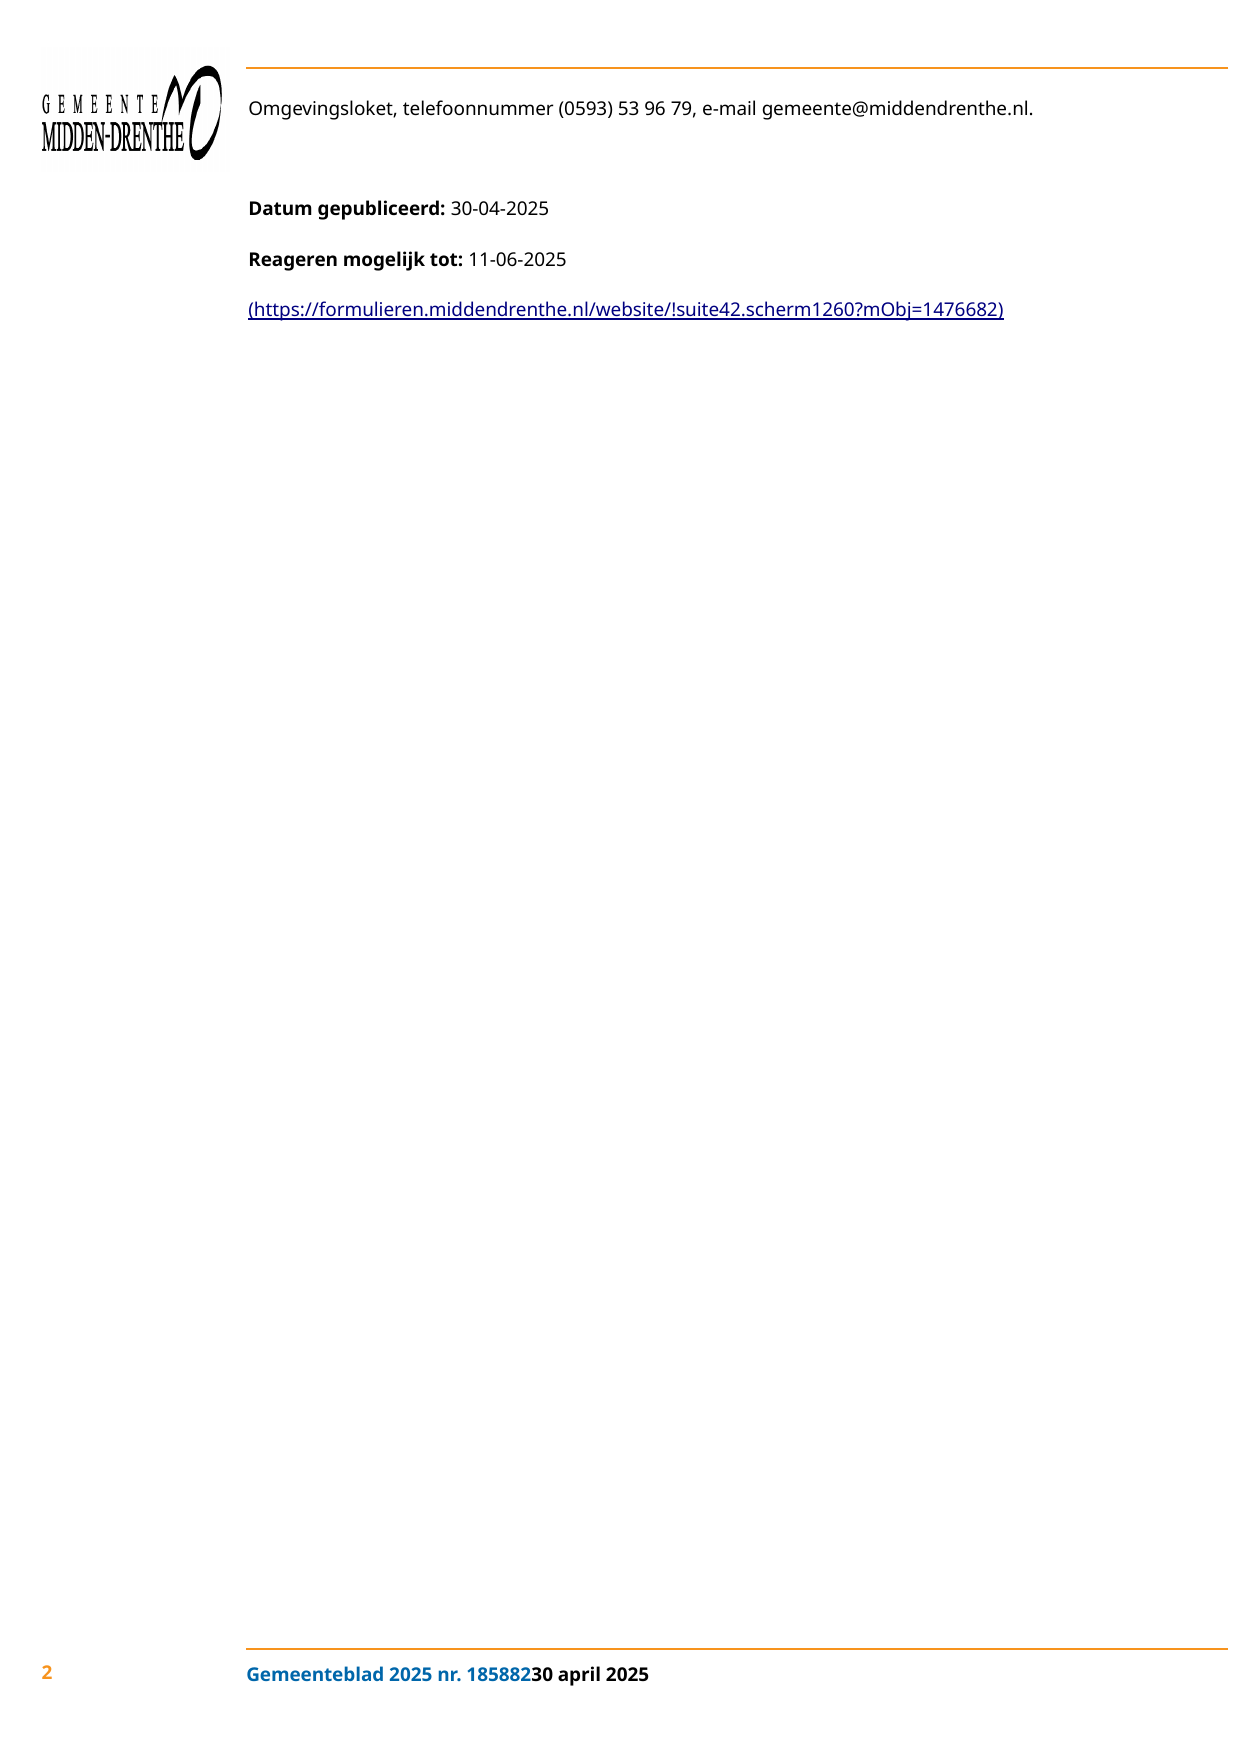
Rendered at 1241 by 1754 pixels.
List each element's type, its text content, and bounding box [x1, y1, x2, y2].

text Datum gepubliceerd: 30-04-2025 [248, 196, 1152, 221]
text Reageren mogelijk tot: 11-06-2025 [248, 246, 1152, 272]
text Omgevingsloket, telefoonnummer (0593) 53 96 79, e-mail gemeente@middendrenthe.nl. [248, 95, 1152, 121]
text (https://formulieren.middendrenthe.nl/website/!suite42.scherm1260?mObj=1476682) [248, 296, 1152, 322]
picture [41, 47, 231, 172]
